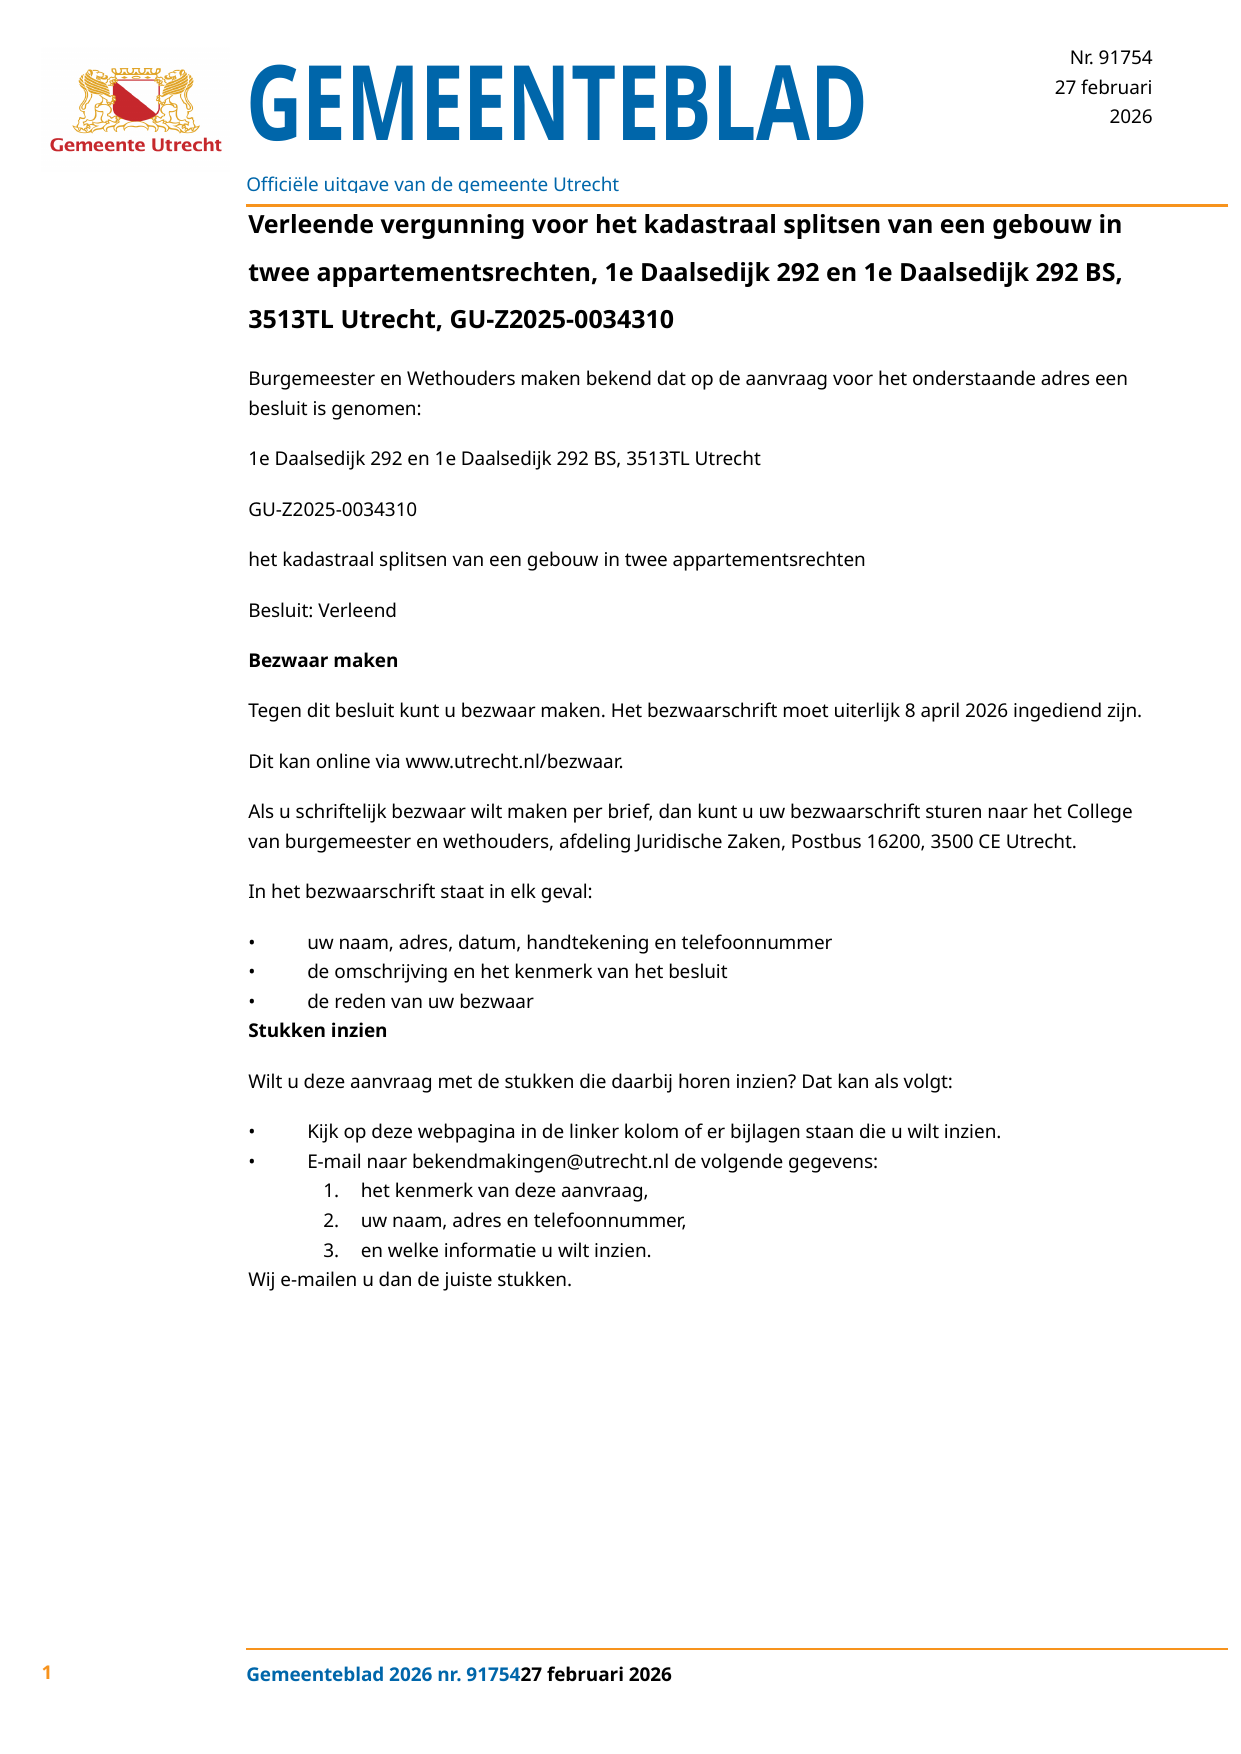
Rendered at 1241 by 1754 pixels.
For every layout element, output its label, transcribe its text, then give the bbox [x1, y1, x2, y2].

text Stukken inzien [248, 1018, 1152, 1043]
list de reden van uw bezwaar [248, 988, 1152, 1014]
text 1e Daalsedijk 292 en 1e Daalsedijk 292 BS, 3513TL Utrecht [248, 446, 1152, 471]
list uw naam, adres en telefoonnummer, [323, 1207, 1152, 1233]
list de omschrijving en het kenmerk van het besluit [248, 958, 1152, 984]
text Wij e-mailen u dan de juiste stukken. [248, 1266, 1152, 1292]
list uw naam, adres, datum, handtekening en telefoonnummer [248, 929, 1152, 954]
text GU-Z2025-0034310 [248, 496, 1152, 522]
text Verleende vergunning voor het kadastraal splitsen van een gebouw in twee appartementsrechten, 1e Daalsedijk 292 en 1e Daalsedijk 292 BS, 3513TL Utrecht, GU-Z2025-0034310 [248, 207, 1152, 336]
text Dit kan online via www.utrecht.nl/bezwaar. [248, 748, 1152, 774]
text Wilt u deze aanvraag met de stukken die daarbij horen inzien? Dat kan als volgt: [248, 1068, 1152, 1094]
text Besluit: Verleend [248, 597, 1152, 622]
text Tegen dit besluit kunt u bezwaar maken. Het bezwaarschrift moet uiterlijk 8 april 2026 ingediend zijn. [248, 698, 1152, 723]
text Als u schriftelijk bezwaar wilt maken per brief, dan kunt u uw bezwaarschrift sturen naar het College van burgemeester en wethouders, afdeling Juridische Zaken, Postbus 16200, 3500 CE Utrecht. [248, 798, 1152, 854]
list Kijk op deze webpagina in de linker kolom of er bijlagen staan die u wilt inzien. [248, 1118, 1152, 1144]
list het kenmerk van deze aanvraag, [323, 1178, 1152, 1203]
text het kadastraal splitsen van een gebouw in twee appartementsrechten [248, 546, 1152, 572]
list E-mail naar bekendmakingen@utrecht.nl de volgende gegevens: [248, 1148, 1152, 1174]
picture [41, 47, 231, 172]
text Bezwaar maken [248, 647, 1152, 673]
text Burgemeester en Wethouders maken bekend dat op de aanvraag voor het onderstaande adres een besluit is genomen: [248, 366, 1152, 421]
text In het bezwaarschrift staat in elk geval: [248, 878, 1152, 904]
list en welke informatie u wilt inzien. [323, 1237, 1152, 1262]
